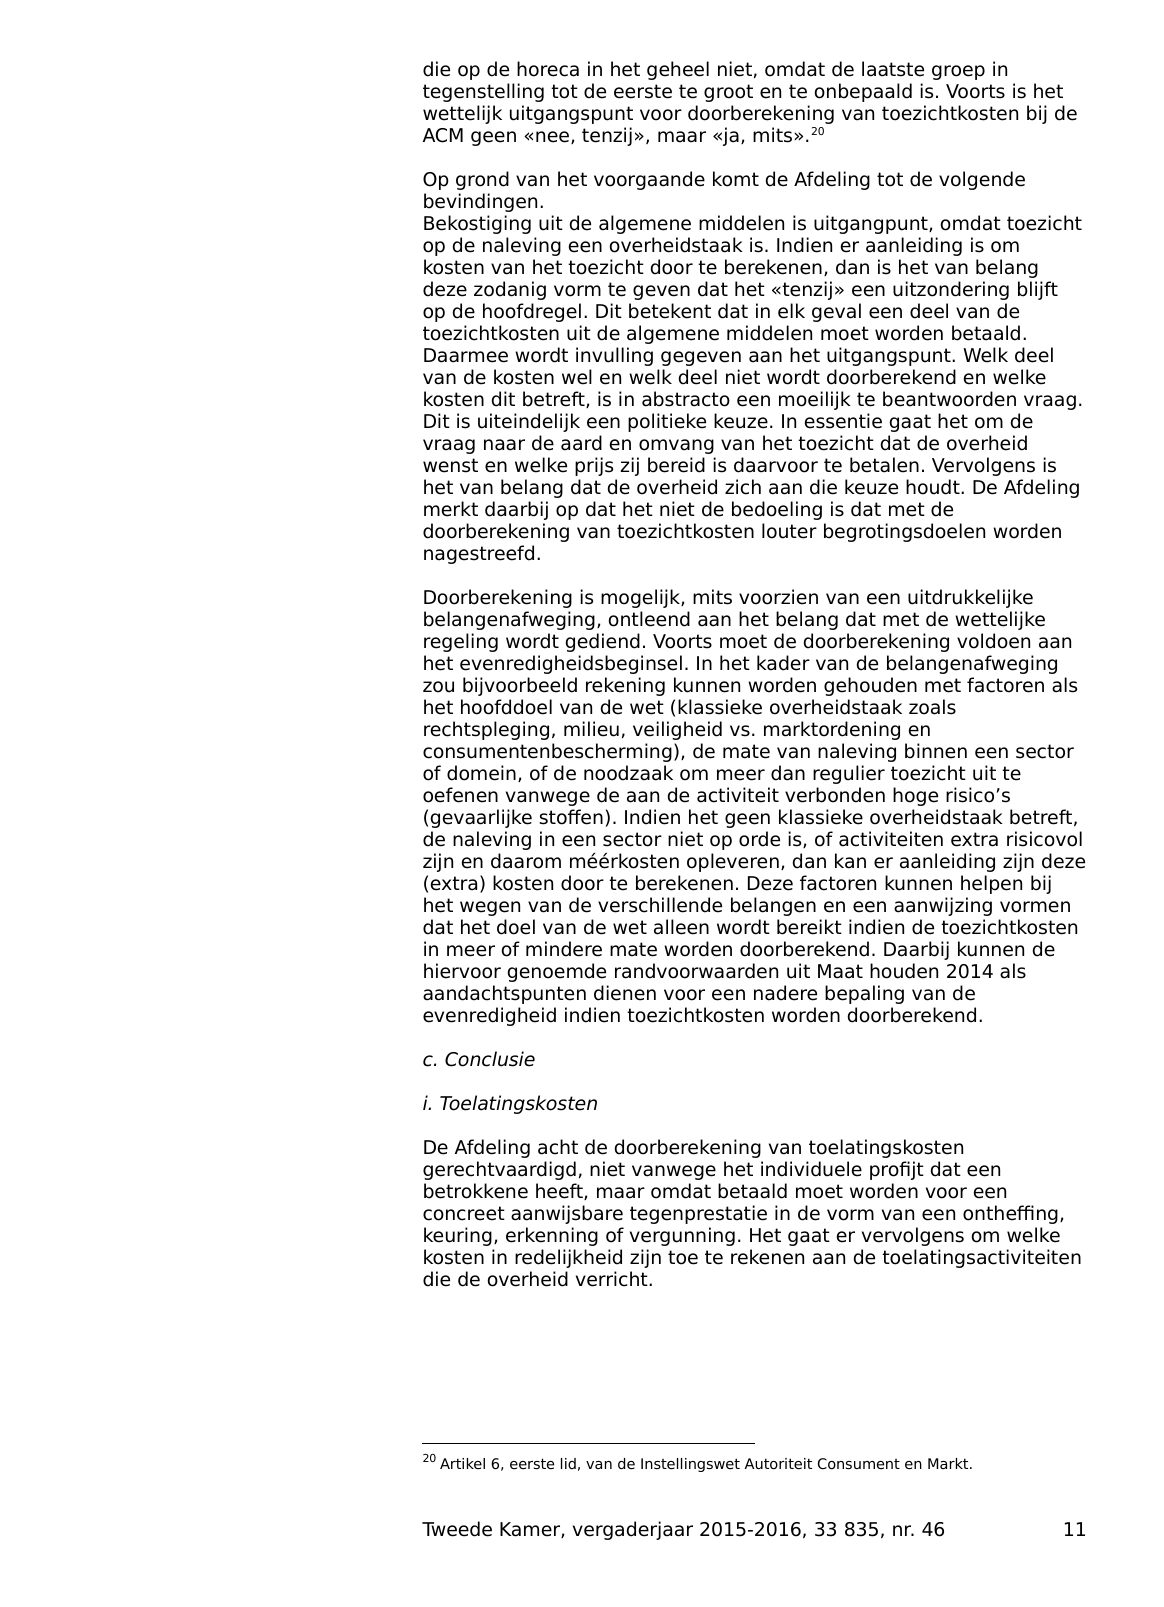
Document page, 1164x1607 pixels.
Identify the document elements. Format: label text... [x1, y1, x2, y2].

text Op grond van het voorgaande komt de Afdeling tot de volgende bevindingen. [422, 169, 1087, 213]
subtitle c. Conclusie [422, 1049, 1087, 1071]
text Bekostiging uit de algemene middelen is uitgangpunt, omdat toezicht op de naleving een overheidstaak is. Indien er aanleiding is om kosten van het toezicht door te berekenen, dan is het van belang deze zodanig vorm te geven dat het «tenzij» een uitzondering blijft op de hoofdregel. Dit betekent dat in elk geval een deel van de toezichtkosten uit de algemene middelen moet worden betaald. Daarmee wordt invulling gegeven aan het uitgangspunt. Welk deel van de kosten wel en welk deel niet wordt doorberekend en welke kosten dit betreft, is in abstracto een moeilijk te beantwoorden vraag. Dit is uiteindelijk een politieke keuze. In essentie gaat het om de vraag naar de aard en omvang van het toezicht dat de overheid wenst en welke prijs zij bereid is daarvoor te betalen. Vervolgens is het van belang dat de overheid zich aan die keuze houdt. De Afdeling merkt daarbij op dat het niet de bedoeling is dat met de doorberekening van toezichtkosten louter begrotingsdoelen worden nagestreefd. [422, 213, 1087, 565]
subtitle i. Toelatingskosten [422, 1093, 1087, 1115]
text De Afdeling acht de doorberekening van toelatingskosten gerechtvaardigd, niet vanwege het individuele profijt dat een betrokkene heeft, maar omdat betaald moet worden voor een concreet aanwijsbare tegenprestatie in de vorm van een ontheffing, keuring, erkenning of vergunning. Het gaat er vervolgens om welke kosten in redelijkheid zijn toe te rekenen aan de toelatingsactiviteiten die de overheid verricht. [422, 1137, 1087, 1291]
text die op de horeca in het geheel niet, omdat de laatste groep in tegenstelling tot de eerste te groot en te onbepaald is. Voorts is het wettelijk uitgangspunt voor doorberekening van toezichtkosten bij de ACM geen «nee, tenzij», maar «ja, mits». [422, 59, 1087, 147]
text Doorberekening is mogelijk, mits voorzien van een uitdrukkelijke belangenafweging, ontleend aan het belang dat met de wettelijke regeling wordt gediend. Voorts moet de doorberekening voldoen aan het evenredigheidsbeginsel. In het kader van de belangenafweging zou bijvoorbeeld rekening kunnen worden gehouden met factoren als het hoofddoel van de wet (klassieke overheidstaak zoals rechtspleging, milieu, veiligheid vs. marktordening en consumentenbescherming), de mate van naleving binnen een sector of domein, of de noodzaak om meer dan regulier toezicht uit te oefenen vanwege de aan de activiteit verbonden hoge risico’s (gevaarlijke stoffen). Indien het geen klassieke overheidstaak betreft, de naleving in een sector niet op orde is, of activiteiten extra risicovol zijn en daarom méérkosten opleveren, dan kan er aanleiding zijn deze (extra) kosten door te berekenen. Deze factoren kunnen helpen bij het wegen van de verschillende belangen en een aanwijzing vormen dat het doel van de wet alleen wordt bereikt indien de toezichtkosten in meer of mindere mate worden doorberekend. Daarbij kunnen de hiervoor genoemde randvoorwaarden uit Maat houden 2014 als aandachtspunten dienen voor een nadere bepaling van de evenredigheid indien toezichtkosten worden doorberekend. [422, 587, 1087, 1027]
text Artikel 6, eerste lid, van de Instellingswet Autoriteit Consument en Markt. [422, 1452, 1087, 1474]
